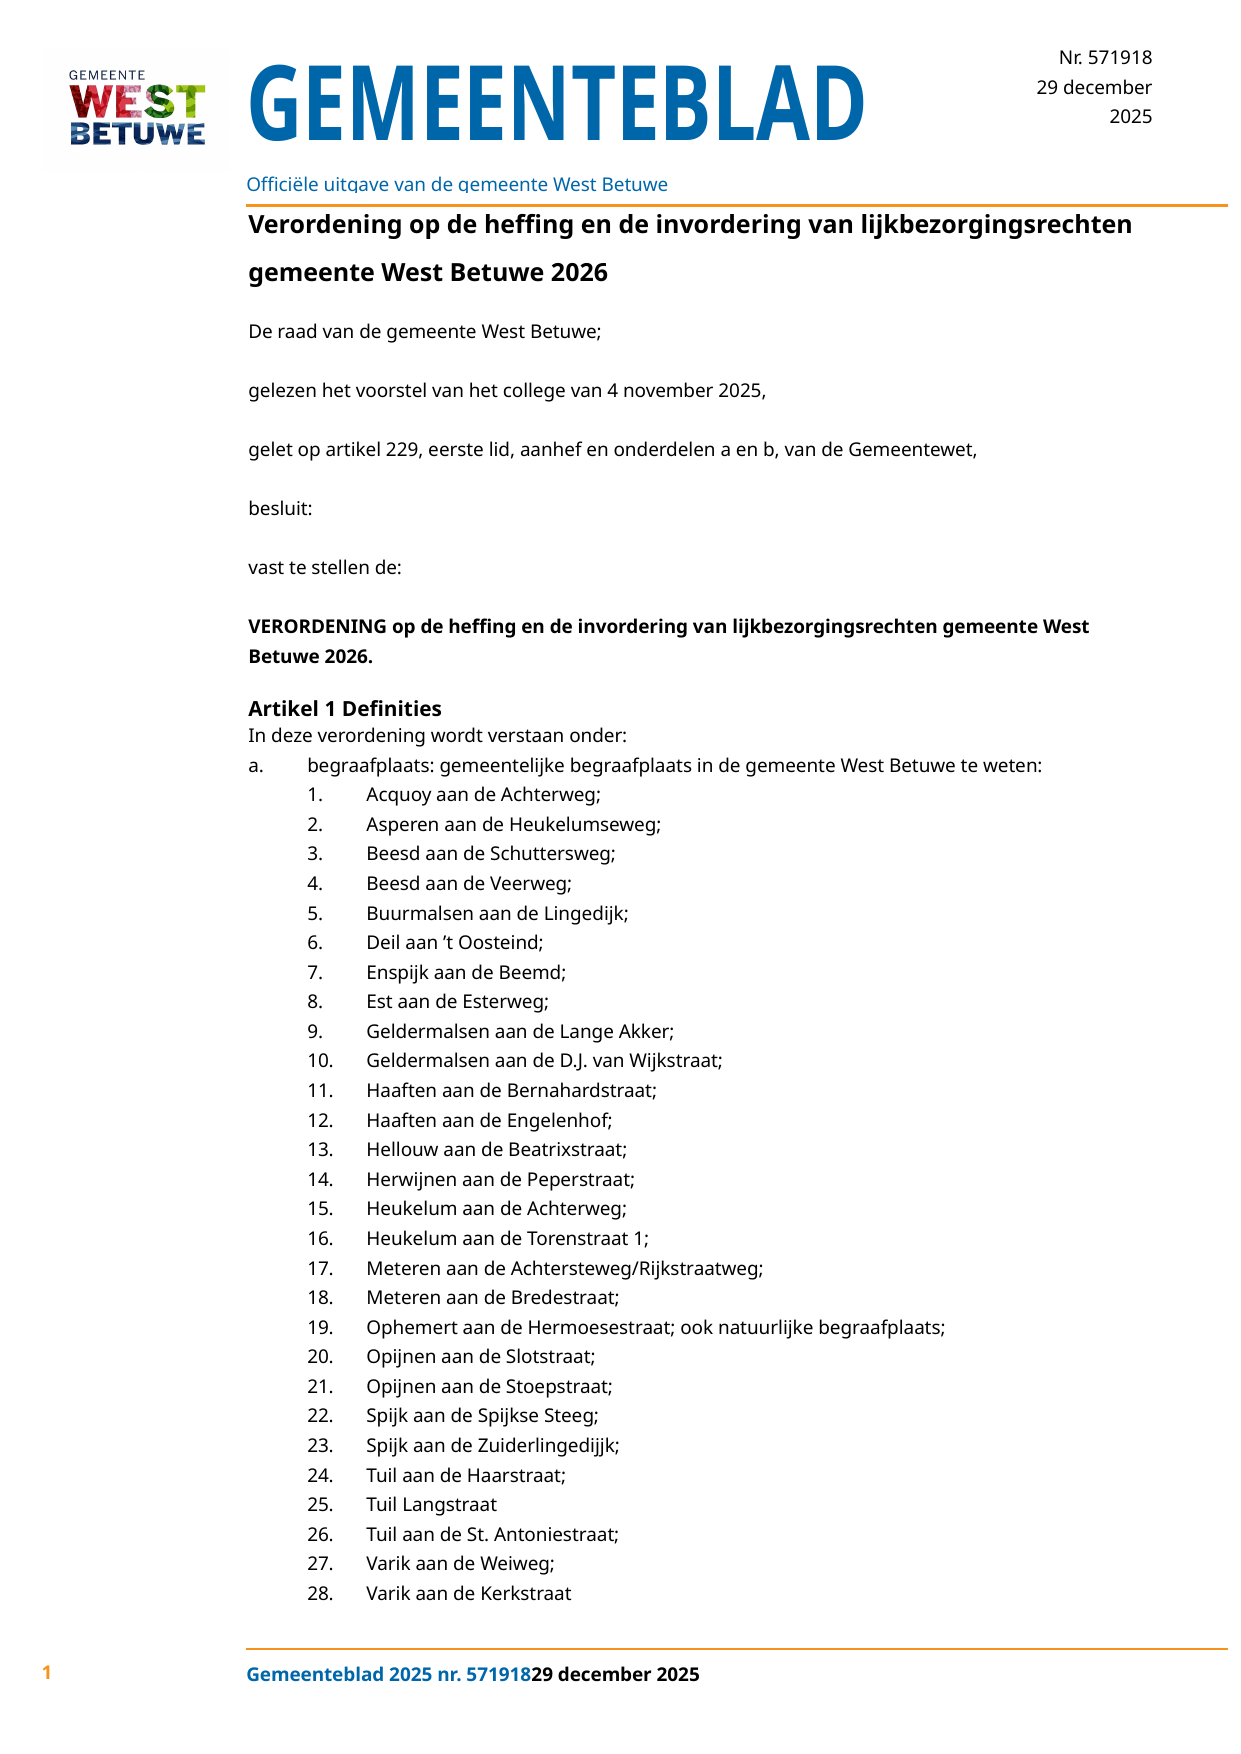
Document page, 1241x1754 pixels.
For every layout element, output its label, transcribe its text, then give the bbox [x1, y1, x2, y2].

text VERORDENING op de heffing en de invordering van lijkbezorgingsrechten gemeente West Betuwe 2026. [248, 614, 1152, 669]
list Spijk aan de Zuiderlingedijjk; [307, 1432, 1152, 1458]
list Acquoy aan de Achterweg; [307, 781, 1152, 807]
list Opijnen aan de Slotstraat; [307, 1343, 1152, 1369]
list Meteren aan de Achtersteweg/Rijkstraatweg; [307, 1255, 1152, 1280]
list Heukelum aan de Achterweg; [307, 1196, 1152, 1221]
list Est aan de Esterweg; [307, 988, 1152, 1014]
text besluit: [248, 495, 1152, 521]
list Geldermalsen aan de D.J. van Wijkstraat; [307, 1048, 1152, 1073]
text Artikel 1 Definities [248, 694, 1152, 722]
list Opijnen aan de Stoepstraat; [307, 1373, 1152, 1399]
list Herwijnen aan de Peperstraat; [307, 1166, 1152, 1192]
list Geldermalsen aan de Lange Akker; [307, 1018, 1152, 1044]
text vast te stellen de: [248, 554, 1152, 580]
list Tuil aan de Haarstraat; [307, 1462, 1152, 1487]
list Ophemert aan de Hermoesestraat; ook natuurlijke begraafplaats; [307, 1314, 1152, 1339]
list Enspijk aan de Beemd; [307, 959, 1152, 984]
list Spijk aan de Spijkse Steeg; [307, 1403, 1152, 1428]
list Tuil Langstraat [307, 1491, 1152, 1517]
list Buurmalsen aan de Lingedijk; [307, 900, 1152, 925]
picture [41, 47, 231, 172]
text In deze verordening wordt verstaan onder: [248, 722, 1152, 748]
list Beesd aan de Veerweg; [307, 870, 1152, 896]
list Meteren aan de Bredestraat; [307, 1284, 1152, 1310]
list Tuil aan de St. Antoniestraat; [307, 1521, 1152, 1547]
text gelezen het voorstel van het college van 4 november 2025, [248, 377, 1152, 403]
list Varik aan de Weiweg; [307, 1551, 1152, 1576]
text Verordening op de heffing en de invordering van lijkbezorgingsrechten gemeente West Betuwe 2026 [248, 207, 1152, 288]
list Deil aan ’t Oosteind; [307, 929, 1152, 955]
list Heukelum aan de Torenstraat 1; [307, 1225, 1152, 1251]
list Asperen aan de Heukelumseweg; [307, 811, 1152, 837]
list Haaften aan de Bernahardstraat; [307, 1077, 1152, 1103]
list Beesd aan de Schuttersweg; [307, 841, 1152, 866]
list Haaften aan de Engelenhof; [307, 1107, 1152, 1132]
list Hellouw aan de Beatrixstraat; [307, 1136, 1152, 1162]
text De raad van de gemeente West Betuwe; [248, 318, 1152, 344]
list begraafplaats: gemeentelijke begraafplaats in de gemeente West Betuwe te weten: [248, 752, 1152, 777]
list Varik aan de Kerkstraat [307, 1580, 1152, 1606]
text gelet op artikel 229, eerste lid, aanhef en onderdelen a en b, van de Gemeentewet, [248, 436, 1152, 462]
